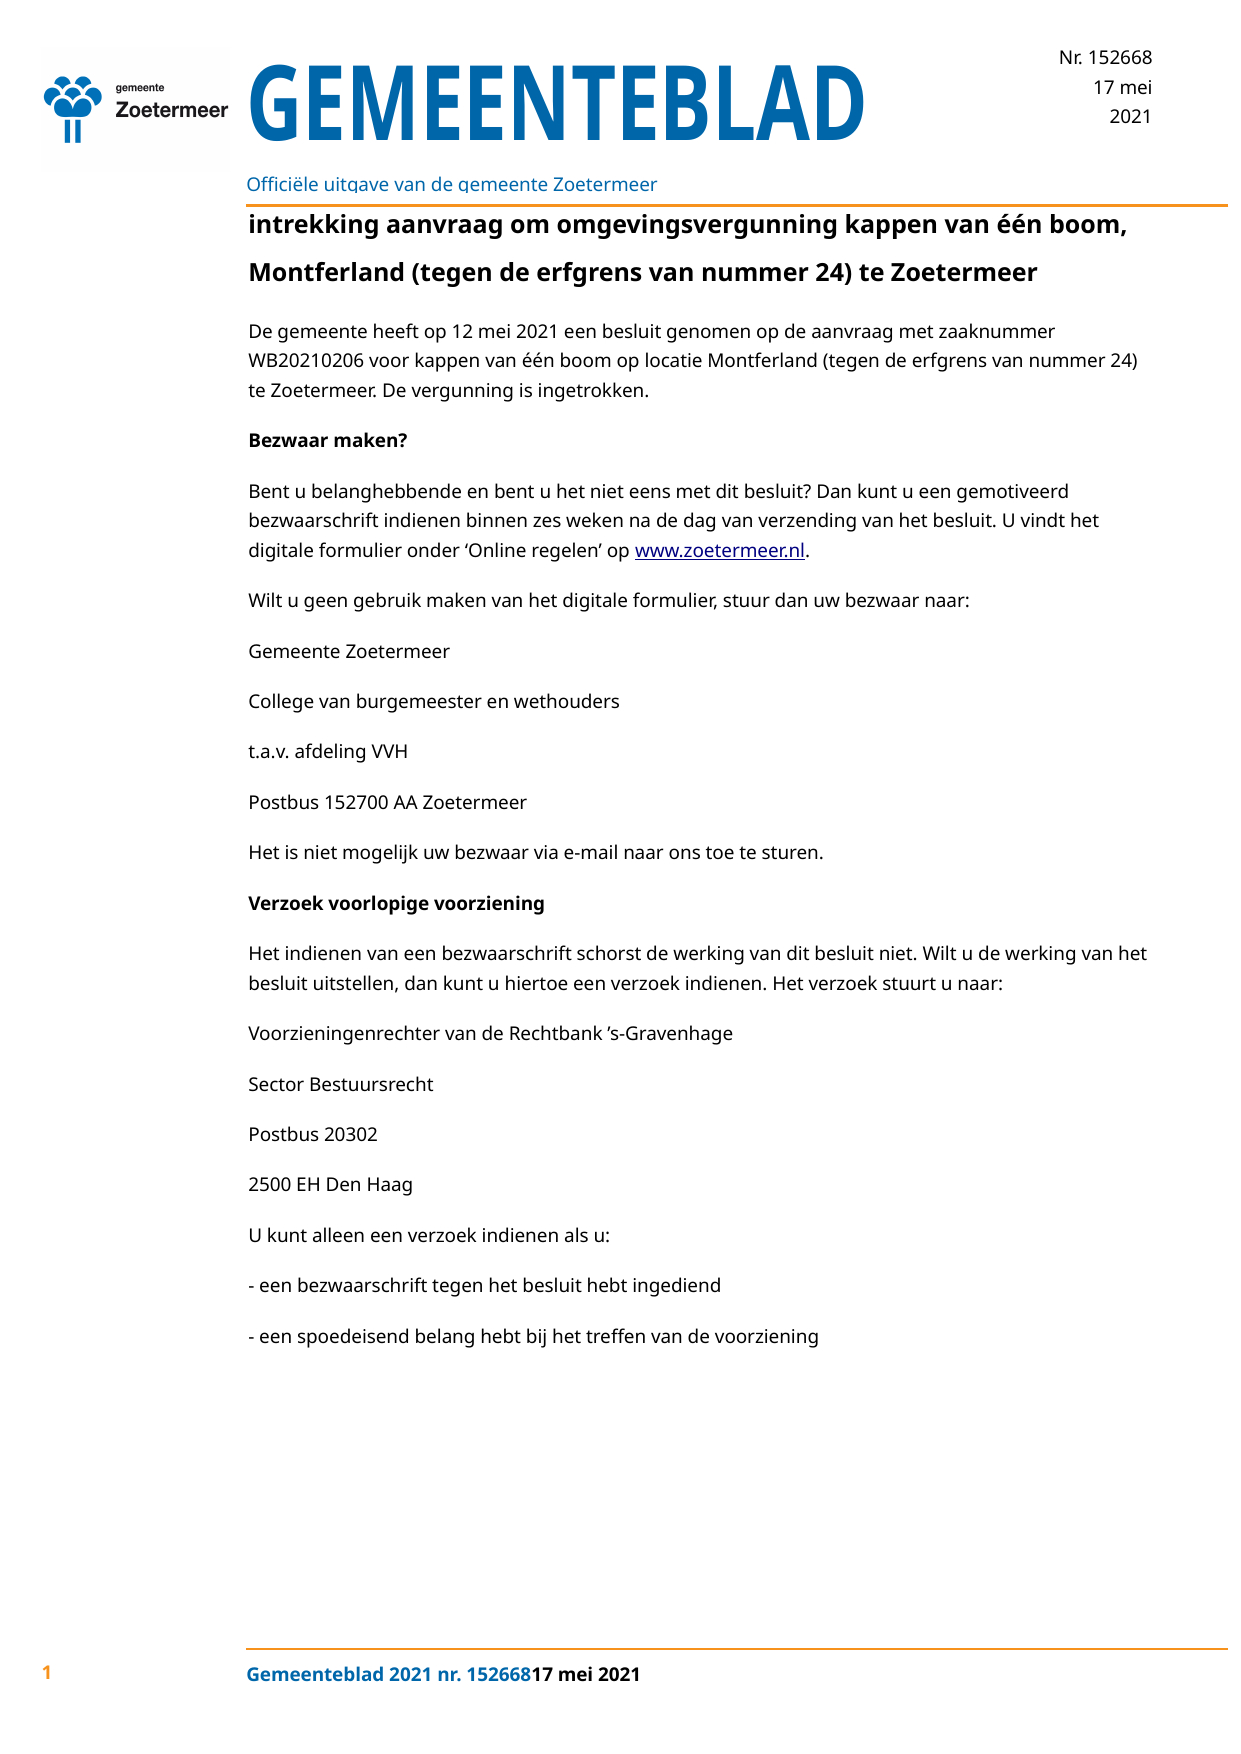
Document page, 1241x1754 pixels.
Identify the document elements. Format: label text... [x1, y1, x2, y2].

text De gemeente heeft op 12 mei 2021 een besluit genomen op de aanvraag met zaaknummer WB20210206 voor kappen van één boom op locatie Montferland (tegen de erfgrens van nummer 24) te Zoetermeer. De vergunning is ingetrokken. [248, 318, 1152, 403]
text Bezwaar maken? [248, 427, 1152, 453]
text Voorzieningenrechter van de Rechtbank ’s-Gravenhage [248, 1020, 1152, 1046]
text Het indienen van een bezwaarschrift schorst de werking van dit besluit niet. Wilt u de werking van het besluit uitstellen, dan kunt u hiertoe een verzoek indienen. Het verzoek stuurt u naar: [248, 940, 1152, 996]
text Het is niet mogelijk uw bezwaar via e-mail naar ons toe te sturen. [248, 839, 1152, 865]
text 2500 EH Den Haag [248, 1172, 1152, 1197]
text Wilt u geen gebruik maken van het digitale formulier, stuur dan uw bezwaar naar: [248, 587, 1152, 613]
text Postbus 152700 AA Zoetermeer [248, 789, 1152, 815]
text College van burgemeester en wethouders [248, 688, 1152, 714]
text Bent u belanghebbende en bent u het niet eens met dit besluit? Dan kunt u een gemotiveerd bezwaarschrift indienen binnen zes weken na de dag van verzending van het besluit. U vindt het digitale formulier onder ‘Online regelen’ op www.zoetermeer.nl. [248, 478, 1152, 563]
text - een spoedeisend belang hebt bij het treffen van de voorziening [248, 1323, 1152, 1349]
text intrekking aanvraag om omgevingsvergunning kappen van één boom, Montferland (tegen de erfgrens van nummer 24) te Zoetermeer [248, 207, 1152, 288]
text Verzoek voorlopige voorziening [248, 890, 1152, 916]
text t.a.v. afdeling VVH [248, 739, 1152, 764]
text Postbus 20302 [248, 1121, 1152, 1147]
text Gemeente Zoetermeer [248, 638, 1152, 664]
text Sector Bestuursrecht [248, 1071, 1152, 1097]
text - een bezwaarschrift tegen het besluit hebt ingediend [248, 1272, 1152, 1298]
text U kunt alleen een verzoek indienen als u: [248, 1222, 1152, 1248]
picture [41, 47, 231, 172]
